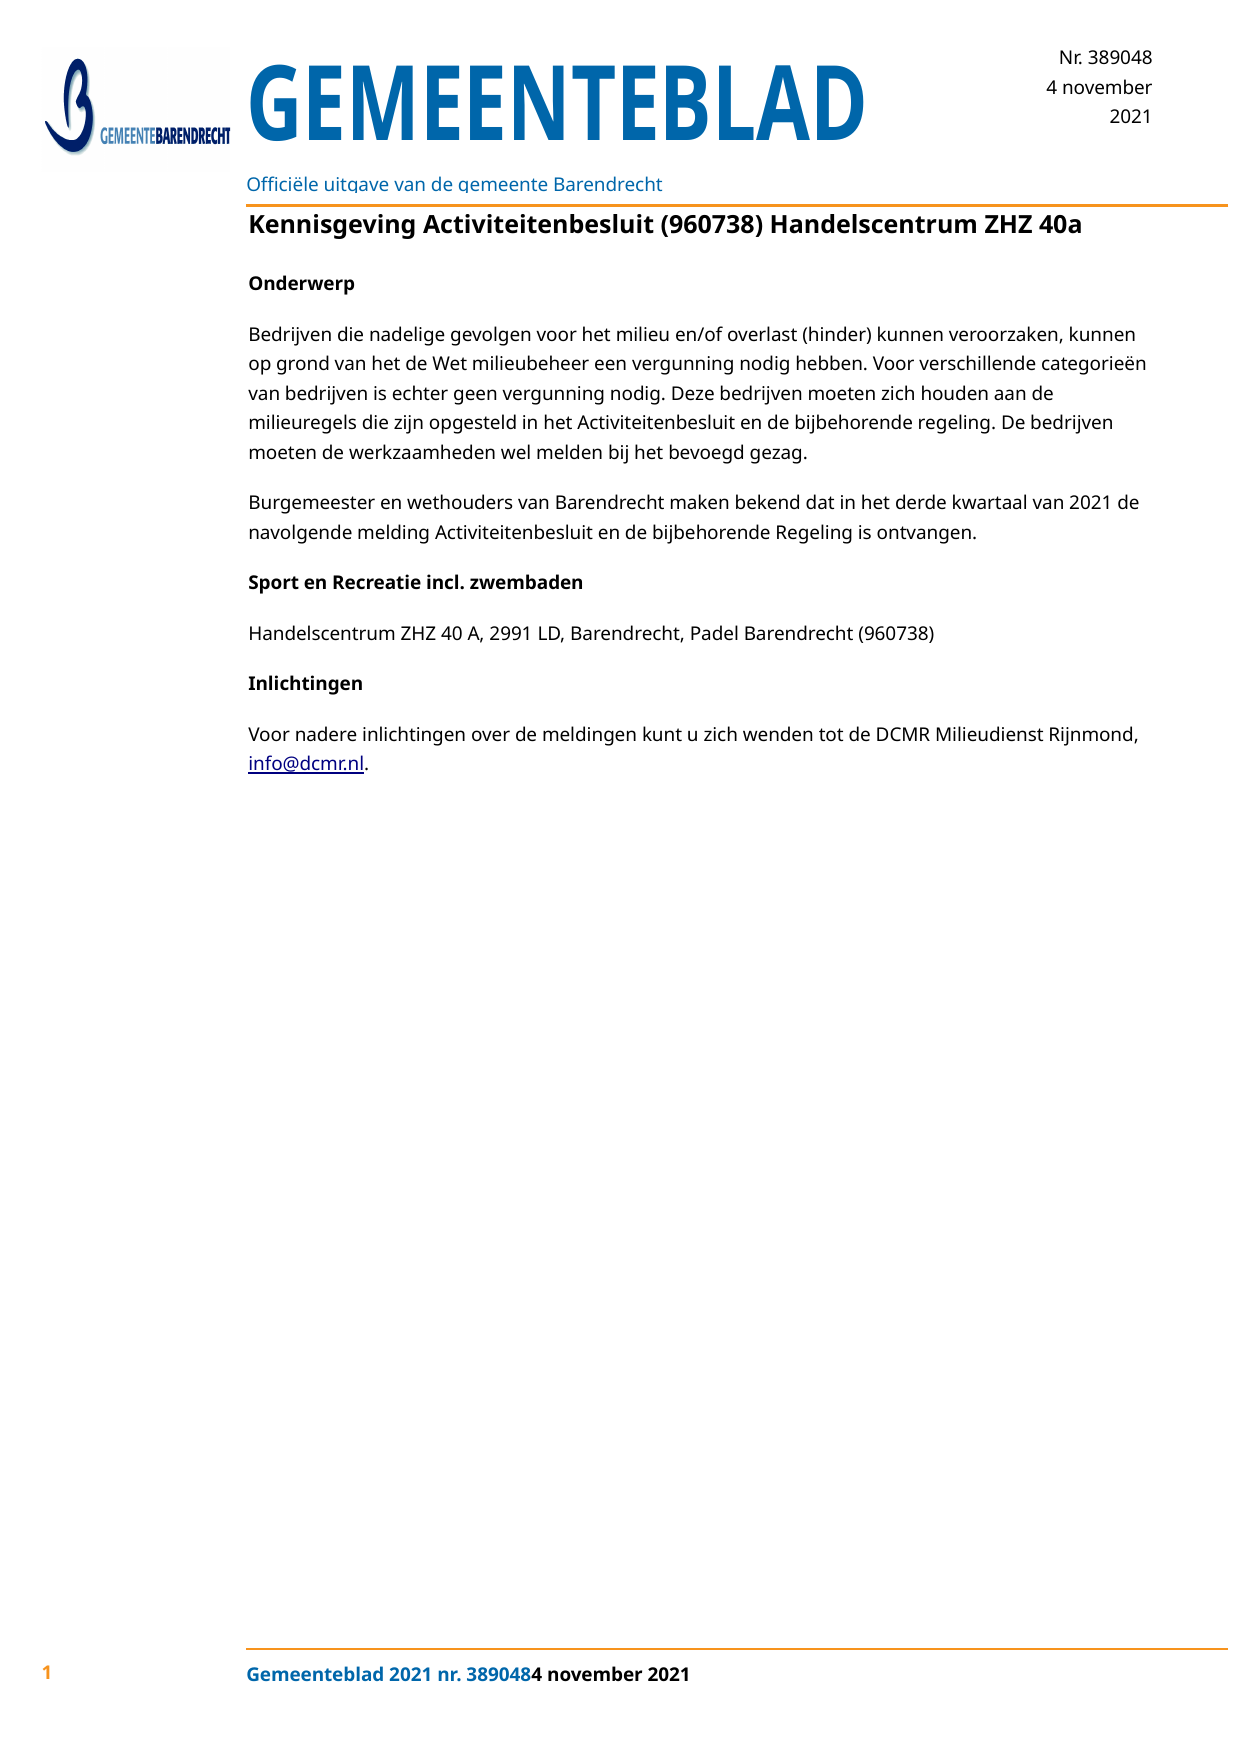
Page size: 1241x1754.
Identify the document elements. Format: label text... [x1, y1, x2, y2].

text Kennisgeving Activiteitenbesluit (960738) Handelscentrum ZHZ 40a [248, 207, 1152, 241]
picture [41, 47, 231, 172]
text Burgemeester en wethouders van Barendrecht maken bekend dat in het derde kwartaal van 2021 de navolgende melding Activiteitenbesluit en de bijbehorende Regeling is ontvangen. [248, 489, 1152, 545]
text Handelscentrum ZHZ 40 A, 2991 LD, Barendrecht, Padel Barendrecht (960738) [248, 620, 1152, 646]
text Bedrijven die nadelige gevolgen voor het milieu en/of overlast (hinder) kunnen veroorzaken, kunnen op grond van het de Wet milieubeheer een vergunning nodig hebben. Voor verschillende categorieën van bedrijven is echter geen vergunning nodig. Deze bedrijven moeten zich houden aan de milieuregels die zijn opgesteld in het Activiteitenbesluit en de bijbehorende regeling. De bedrijven moeten de werkzaamheden wel melden bij het bevoegd gezag. [248, 321, 1152, 465]
text Onderwerp [248, 270, 1152, 296]
text Voor nadere inlichtingen over de meldingen kunt u zich wenden tot de DCMR Milieudienst Rijnmond, info@dcmr.nl. [248, 721, 1152, 776]
text Inlichtingen [248, 670, 1152, 696]
text Sport en Recreatie incl. zwembaden [248, 569, 1152, 595]
